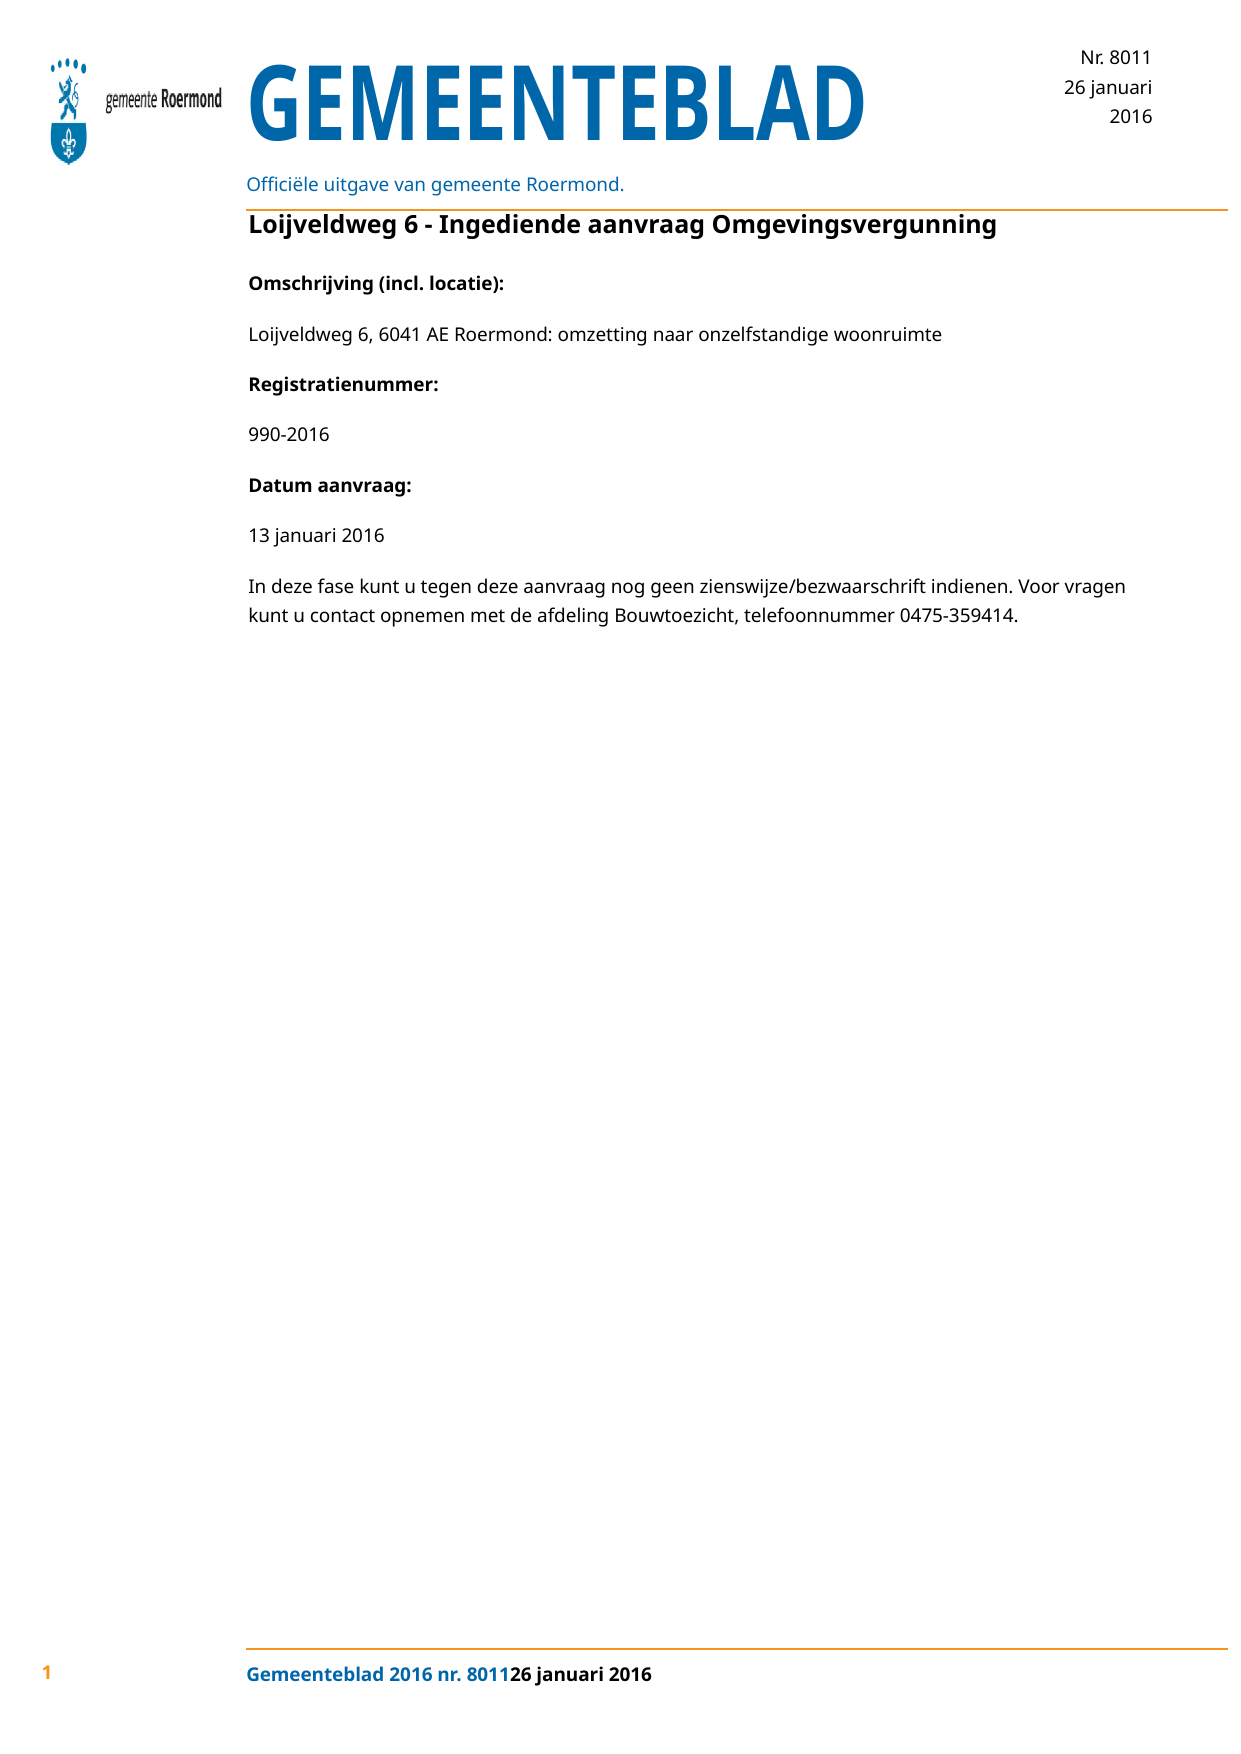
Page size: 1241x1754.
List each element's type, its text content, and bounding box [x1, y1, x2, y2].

text 13 januari 2016 [248, 522, 1152, 548]
text Loijveldweg 6, 6041 AE Roermond: omzetting naar onzelfstandige woonruimte [248, 321, 1152, 346]
text Loijveldweg 6 - Ingediende aanvraag Omgevingsvergunning [248, 211, 1152, 241]
text Datum aanvraag: [248, 472, 1152, 498]
text Omschrijving (incl. locatie): [248, 270, 1152, 296]
picture [41, 47, 231, 172]
text 990-2016 [248, 422, 1152, 447]
text Registratienummer: [248, 371, 1152, 397]
text In deze fase kunt u tegen deze aanvraag nog geen zienswijze/bezwaarschrift indienen. Voor vragen kunt u contact opnemen met de afdeling Bouwtoezicht, telefoonnummer 0475-359414. [248, 573, 1152, 628]
